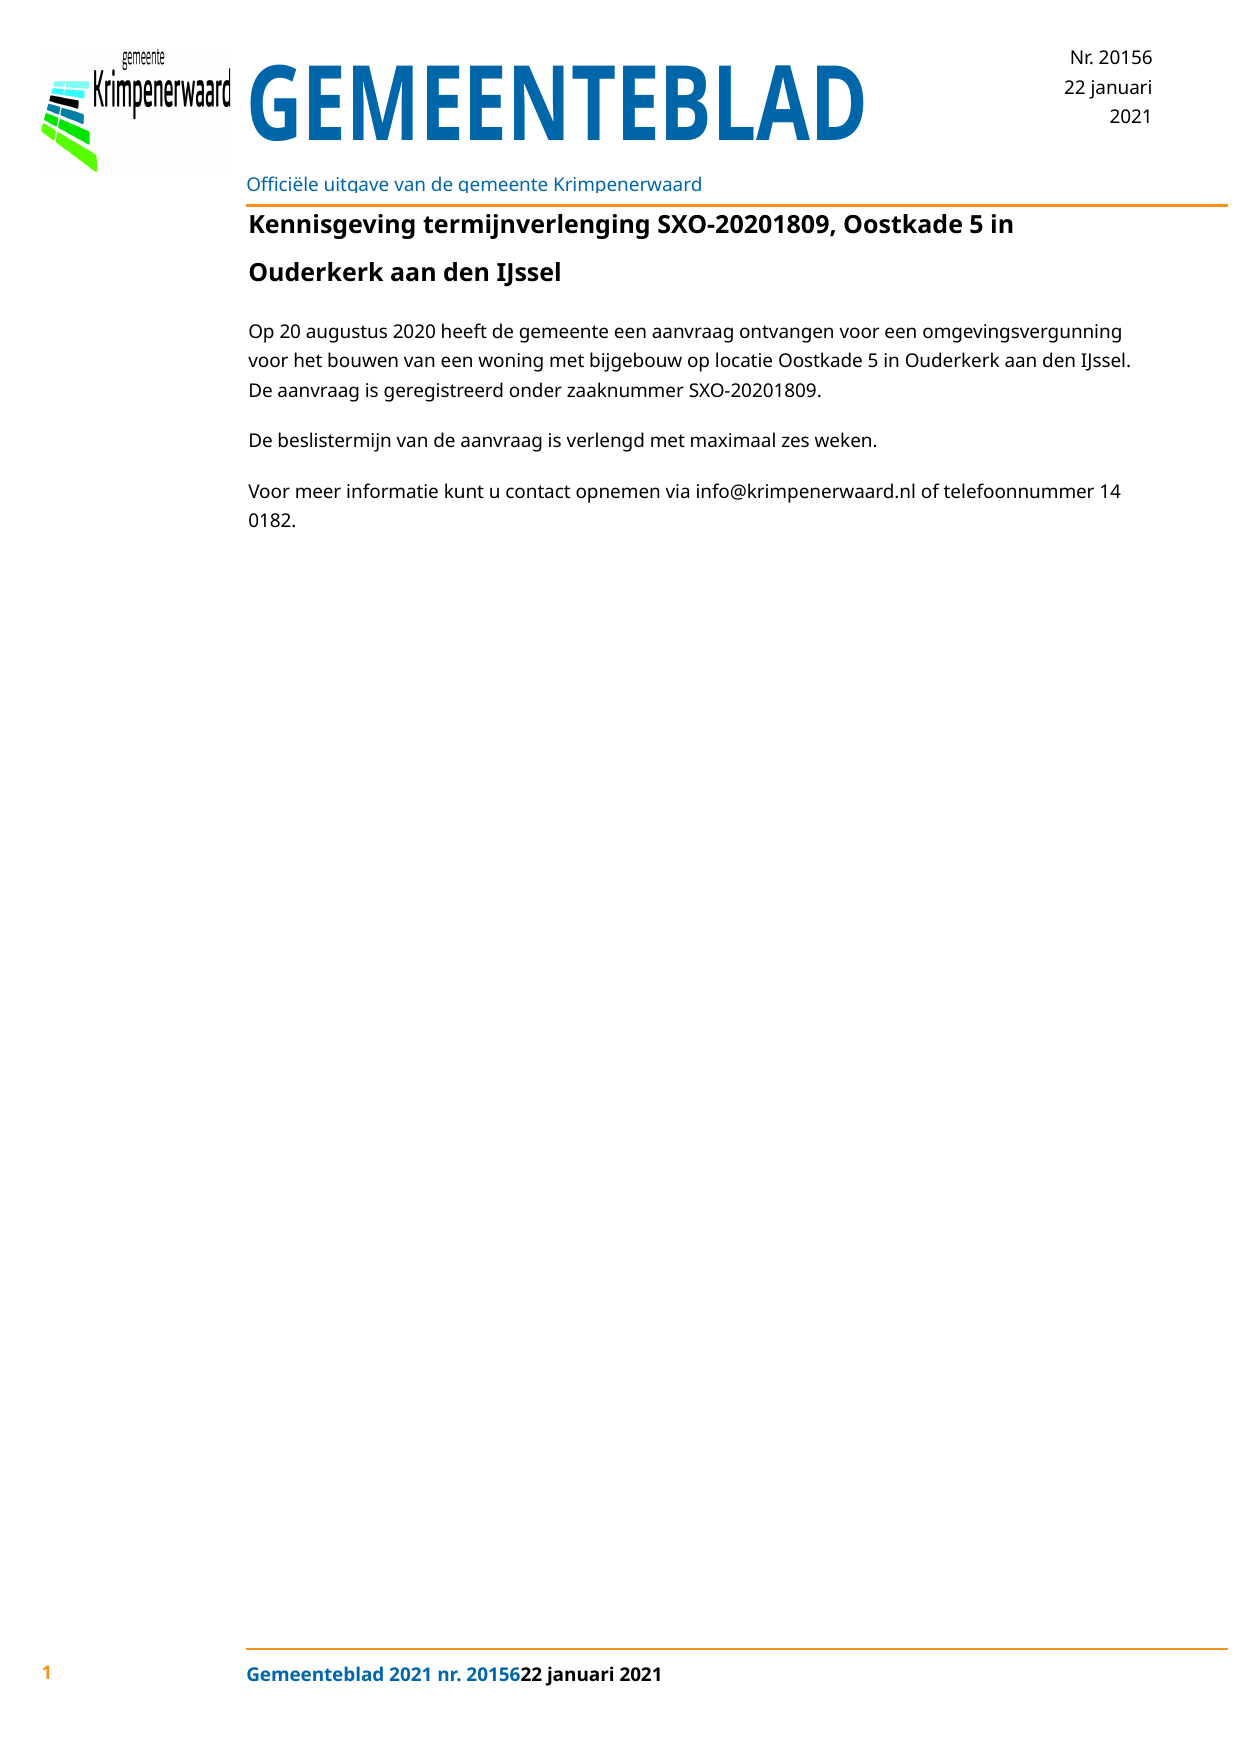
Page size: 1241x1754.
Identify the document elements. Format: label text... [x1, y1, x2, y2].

text Kennisgeving termijnverlenging SXO-20201809, Oostkade 5 in Ouderkerk aan den IJssel [248, 207, 1152, 288]
text De beslistermijn van de aanvraag is verlengd met maximaal zes weken. [248, 427, 1152, 453]
picture [41, 47, 231, 172]
text Voor meer informatie kunt u contact opnemen via info@krimpenerwaard.nl of telefoonnummer 14 0182. [248, 478, 1152, 533]
text Op 20 augustus 2020 heeft de gemeente een aanvraag ontvangen voor een omgevingsvergunning voor het bouwen van een woning met bijgebouw op locatie Oostkade 5 in Ouderkerk aan den IJssel. De aanvraag is geregistreerd onder zaaknummer SXO-20201809. [248, 318, 1152, 403]
